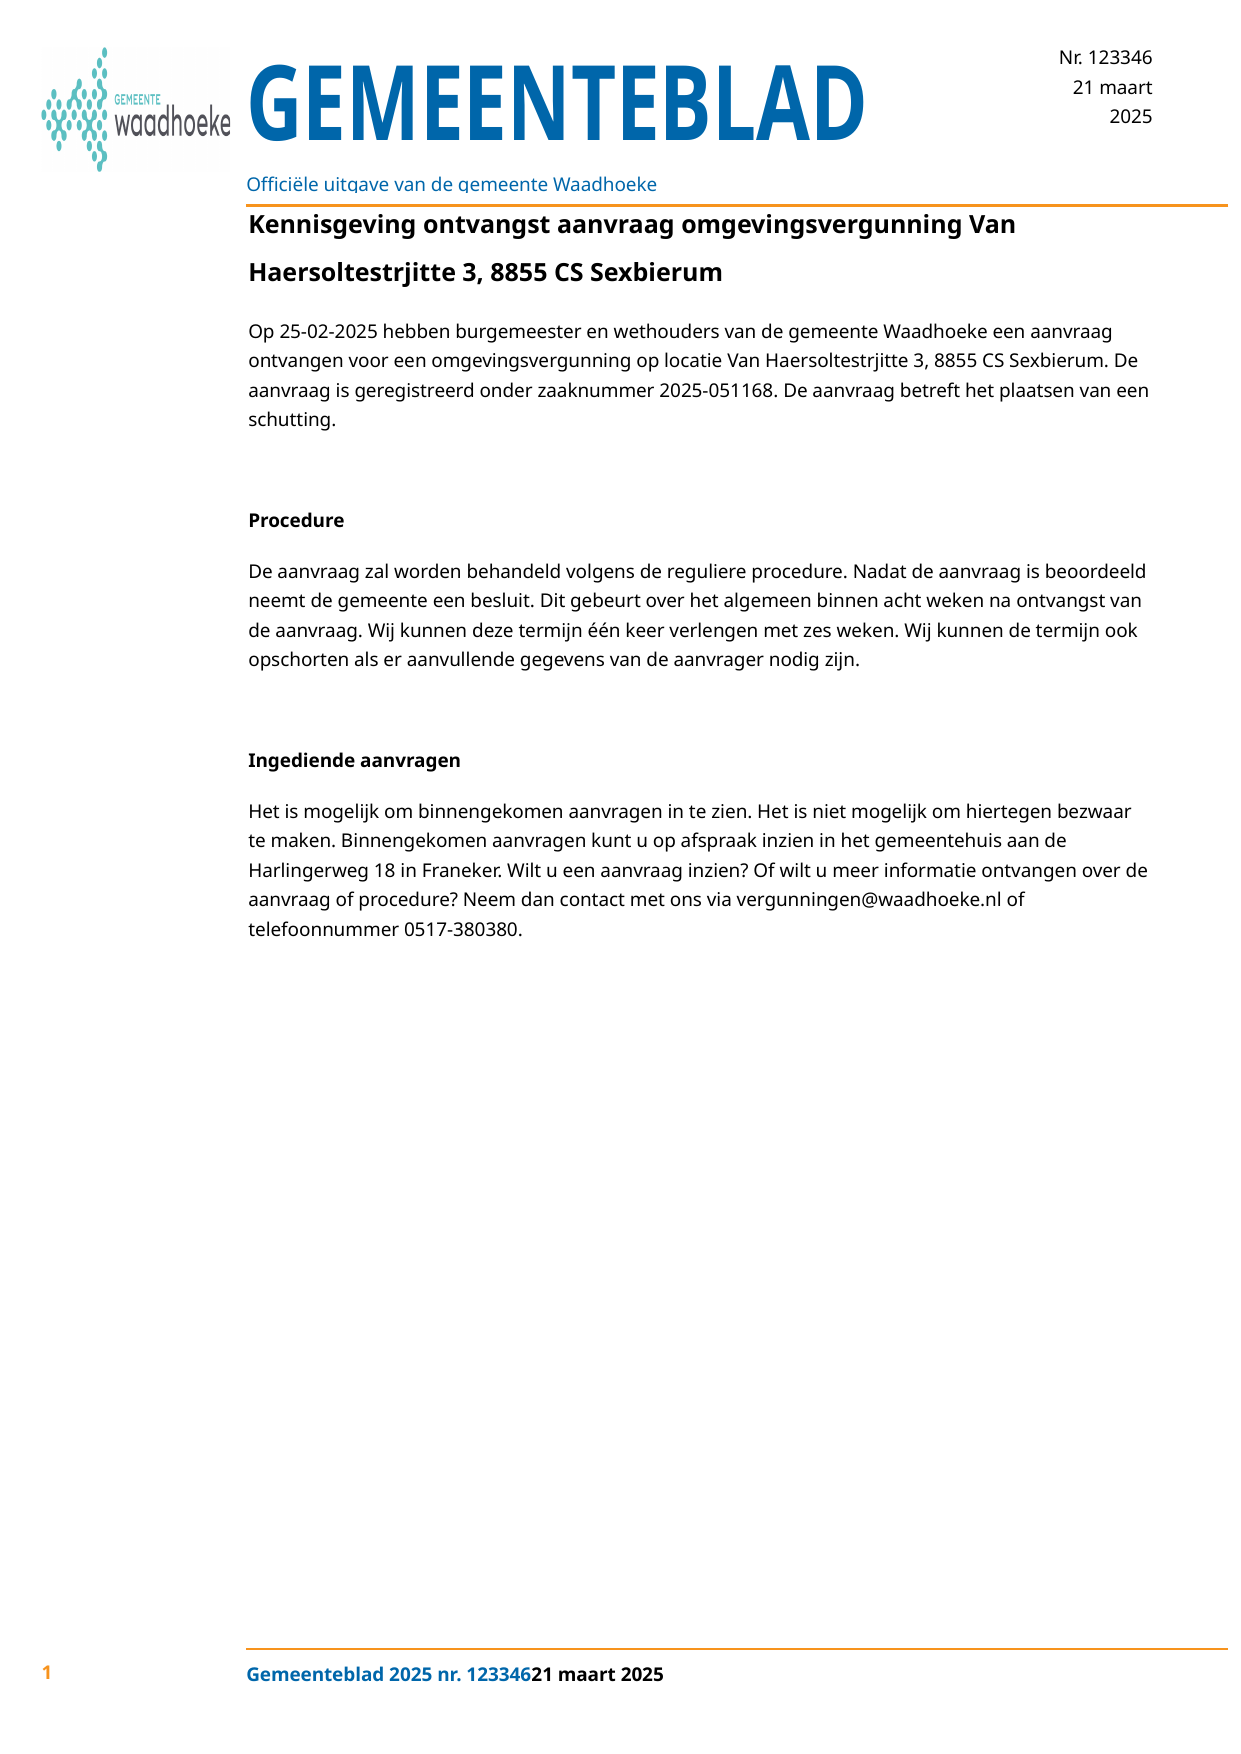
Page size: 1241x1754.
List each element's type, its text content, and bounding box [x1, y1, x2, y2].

text De aanvraag zal worden behandeld volgens de reguliere procedure. Nadat de aanvraag is beoordeeld neemt de gemeente een besluit. Dit gebeurt over het algemeen binnen acht weken na ontvangst van de aanvraag. Wij kunnen deze termijn één keer verlengen met zes weken. Wij kunnen de termijn ook opschorten als er aanvullende gegevens van de aanvrager nodig zijn. [248, 558, 1152, 672]
text Ingediende aanvragen [248, 747, 1152, 773]
text Kennisgeving ontvangst aanvraag omgevingsvergunning Van Haersoltestrjitte 3, 8855 CS Sexbierum [248, 207, 1152, 288]
text Op 25-02-2025 hebben burgemeester en wethouders van de gemeente Waadhoeke een aanvraag ontvangen voor een omgevingsvergunning op locatie Van Haersoltestrjitte 3, 8855 CS Sexbierum. De aanvraag is geregistreerd onder zaaknummer 2025-051168. De aanvraag betreft het plaatsen van een schutting. [248, 318, 1152, 432]
picture [41, 47, 231, 172]
text Het is mogelijk om binnengekomen aanvragen in te zien. Het is niet mogelijk om hiertegen bezwaar te maken. Binnengekomen aanvragen kunt u op afspraak inzien in het gemeentehuis aan de Harlingerweg 18 in Franeker. Wilt u een aanvraag inzien? Of wilt u meer informatie ontvangen over de aanvraag of procedure? Neem dan contact met ons via vergunningen@waadhoeke.nl of telefoonnummer 0517-380380. [248, 798, 1152, 942]
text Procedure [248, 507, 1152, 533]
